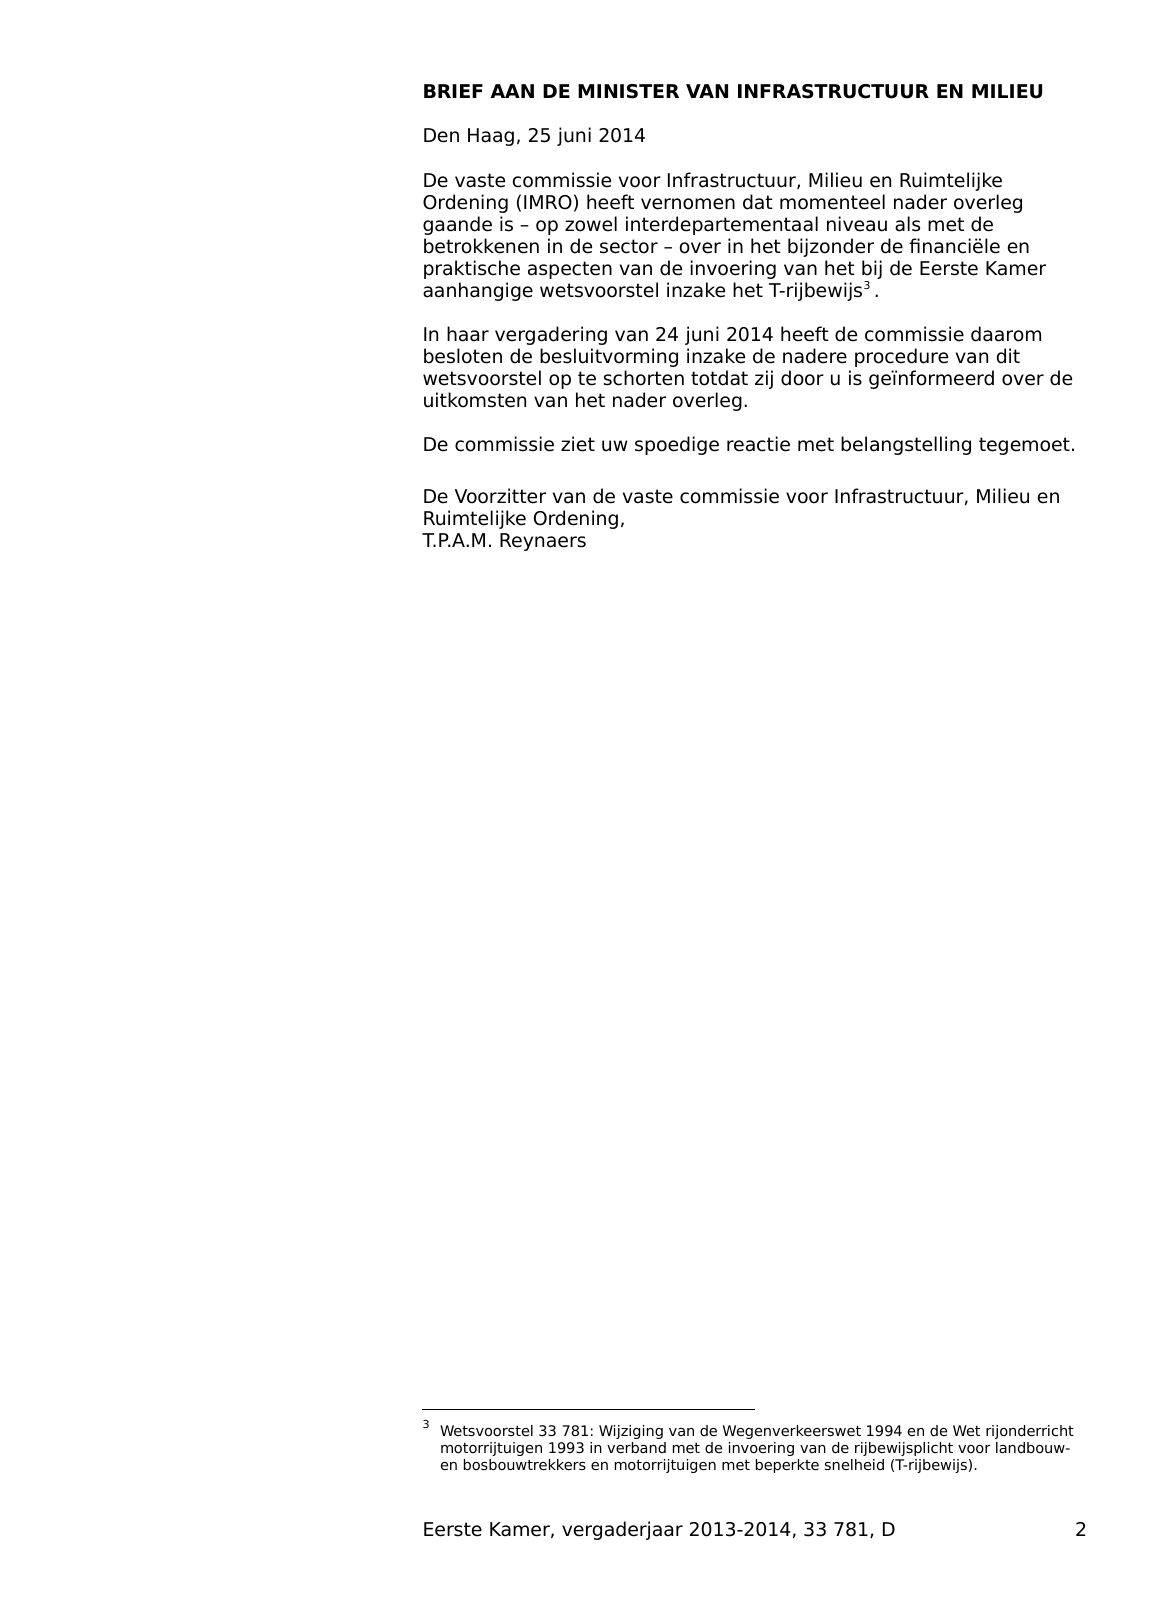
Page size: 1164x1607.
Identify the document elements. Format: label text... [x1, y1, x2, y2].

text Wetsvoorstel 33 781: Wijziging van de Wegenverkeerswet 1994 en de Wet rijonderricht motorrijtuigen 1993 in verband met de invoering van de rijbewijsplicht voor landbouw- en bosbouwtrekkers en motorrijtuigen met beperkte snelheid (T-rijbewijs). [422, 1418, 1087, 1474]
text De vaste commissie voor Infrastructuur, Milieu en Ruimtelijke Ordening (IMRO) heeft vernomen dat momenteel nader overleg gaande is – op zowel interdepartementaal niveau als met de betrokkenen in de sector – over in het bijzonder de financiële en praktische aspecten van de invoering van het bij de Eerste Kamer aanhangige wetsvoorstel inzake het T-rijbewijs. [422, 169, 1087, 301]
text De commissie ziet uw spoedige reactie met belangstelling tegemoet. [422, 434, 1087, 456]
text Den Haag, 25 juni 2014 [422, 125, 1087, 147]
subtitle BRIEF AAN DE MINISTER VAN INFRASTRUCTUUR EN MILIEU [422, 81, 1087, 103]
text In haar vergadering van 24 juni 2014 heeft de commissie daarom besloten de besluitvorming inzake de nadere procedure van dit wetsvoorstel op te schorten totdat zij door u is geïnformeerd over de uitkomsten van het nader overleg. [422, 324, 1087, 412]
text De Voorzitter van de vaste commissie voor Infrastructuur, Milieu en Ruimtelijke Ordening, T.P.A.M. Reynaers [422, 486, 1087, 552]
